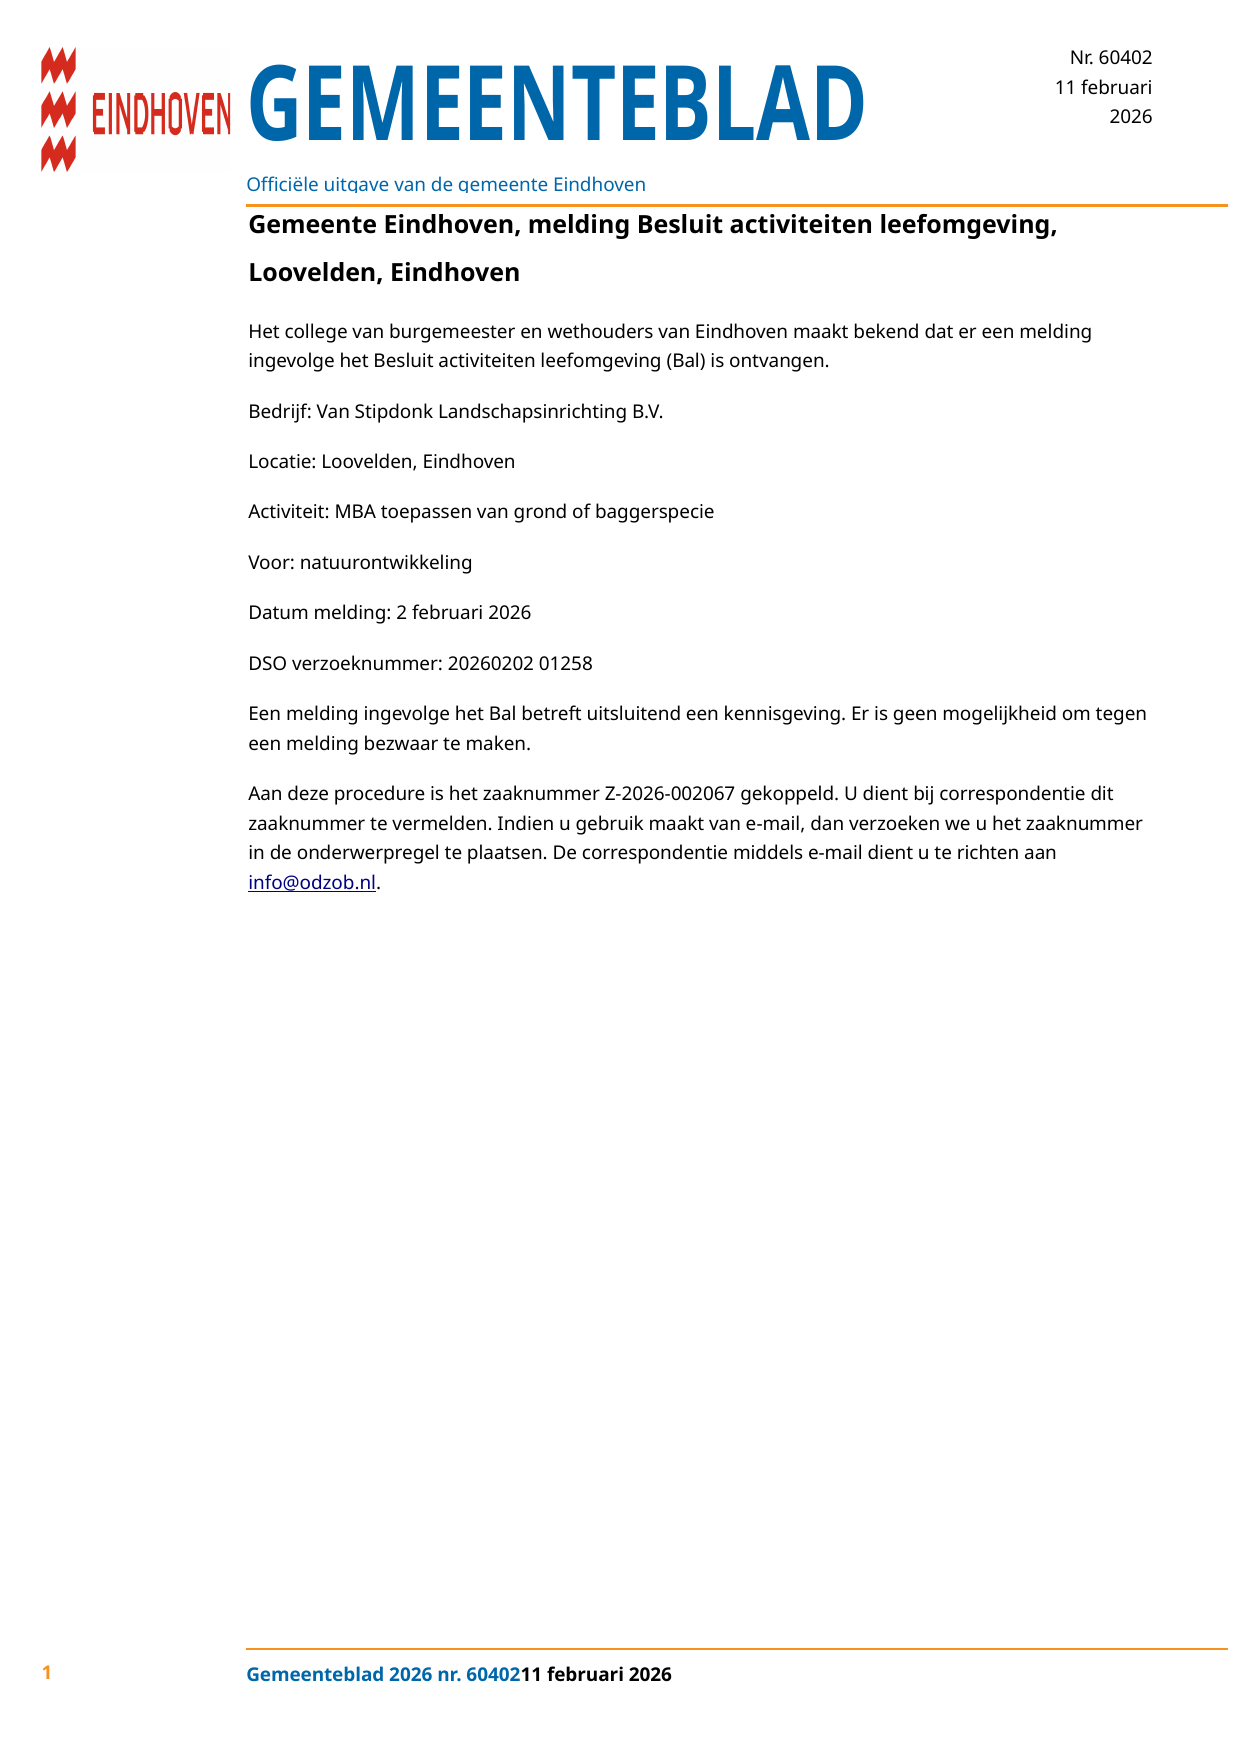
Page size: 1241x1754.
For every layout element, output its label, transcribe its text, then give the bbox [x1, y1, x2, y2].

text Het college van burgemeester en wethouders van Eindhoven maakt bekend dat er een melding ingevolge het Besluit activiteiten leefomgeving (Bal) is ontvangen. [248, 318, 1152, 373]
text Een melding ingevolge het Bal betreft uitsluitend een kennisgeving. Er is geen mogelijkheid om tegen een melding bezwaar te maken. [248, 700, 1152, 756]
text Datum melding: 2 februari 2026 [248, 599, 1152, 625]
text DSO verzoeknummer: 20260202 01258 [248, 650, 1152, 676]
text Aan deze procedure is het zaaknummer Z-2026-002067 gekoppeld. U dient bij correspondentie dit zaaknummer te vermelden. Indien u gebruik maakt van e-mail, dan verzoeken we u het zaaknummer in de onderwerpregel te plaatsen. De correspondentie middels e-mail dient u te richten aan info@odzob.nl. [248, 780, 1152, 895]
text Voor: natuurontwikkeling [248, 549, 1152, 575]
picture [41, 47, 231, 172]
text Locatie: Loovelden, Eindhoven [248, 448, 1152, 474]
text Activiteit: MBA toepassen van grond of baggerspecie [248, 499, 1152, 524]
text Gemeente Eindhoven, melding Besluit activiteiten leefomgeving, Loovelden, Eindhoven [248, 207, 1152, 288]
text Bedrijf: Van Stipdonk Landschapsinrichting B.V. [248, 398, 1152, 424]
